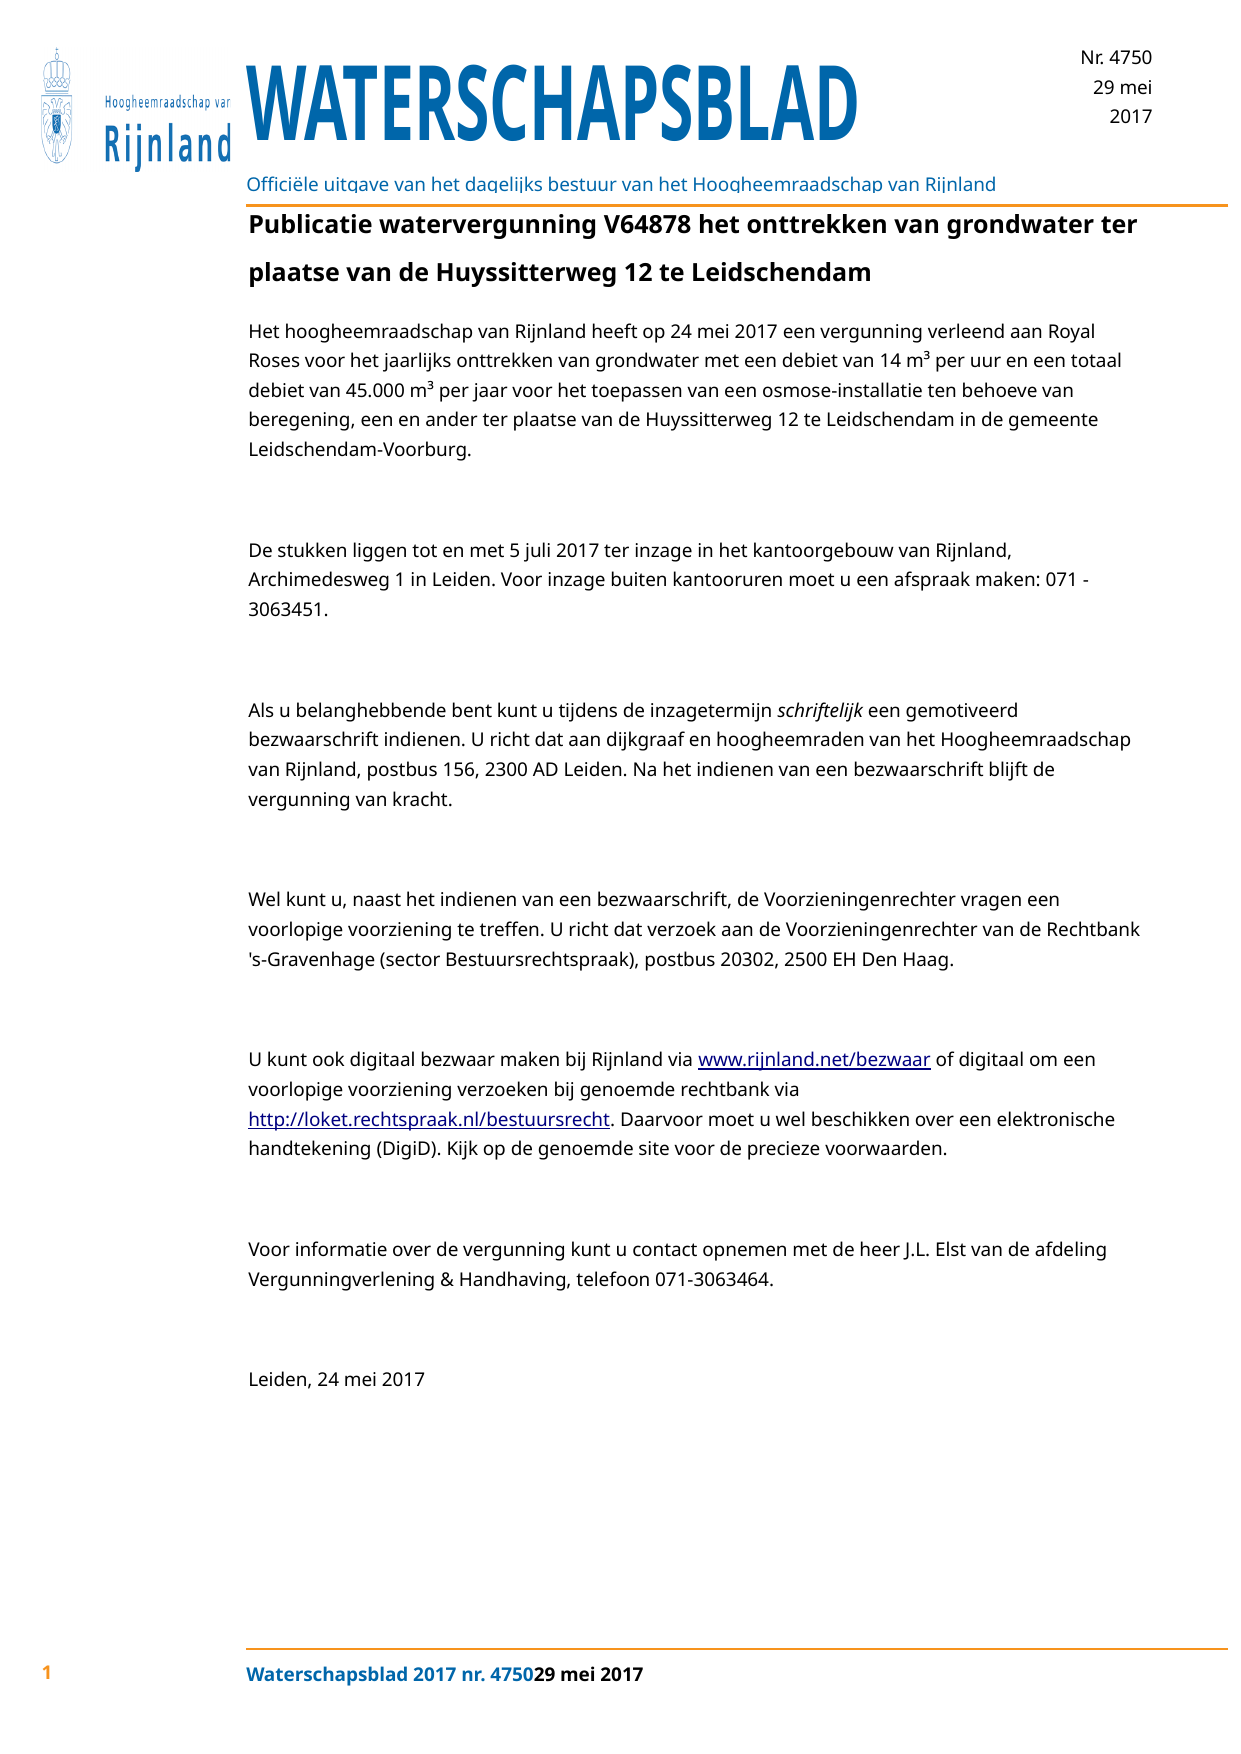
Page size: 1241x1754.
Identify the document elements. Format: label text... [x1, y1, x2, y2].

text U kunt ook digitaal bezwaar maken bij Rijnland via www.rijnland.net/bezwaar of digitaal om een voorlopige voorziening verzoeken bij genoemde rechtbank via http://loket.rechtspraak.nl/bestuursrecht. Daarvoor moet u wel beschikken over een elektronische handtekening (DigiD). Kijk op de genoemde site voor de precieze voorwaarden. [248, 1047, 1152, 1161]
text Het hoogheemraadschap van Rijnland heeft op 24 mei 2017 een vergunning verleend aan Royal Roses voor het jaarlijks onttrekken van grondwater met een debiet van 14 m³ per uur en een totaal debiet van 45.000 m³ per jaar voor het toepassen van een osmose-installatie ten behoeve van beregening, een en ander ter plaatse van de Huyssitterweg 12 te Leidschendam in de gemeente Leidschendam-Voorburg. [248, 318, 1152, 462]
text Wel kunt u, naast het indienen van een bezwaarschrift, de Voorzieningenrechter vragen een voorlopige voorziening te treffen. U richt dat verzoek aan de Voorzieningenrechter van de Rechtbank 's-Gravenhage (sector Bestuursrechtspraak), postbus 20302, 2500 EH Den Haag. [248, 887, 1152, 972]
picture [41, 47, 231, 172]
text Leiden, 24 mei 2017 [248, 1367, 1152, 1392]
text Publicatie watervergunning V64878 het onttrekken van grondwater ter plaatse van de Huyssitterweg 12 te Leidschendam [248, 207, 1152, 288]
text Als u belanghebbende bent kunt u tijdens de inzagetermijn schriftelijk een gemotiveerd bezwaarschrift indienen. U richt dat aan dijkgraaf en hoogheemraden van het Hoogheemraadschap van Rijnland, postbus 156, 2300 AD Leiden. Na het indienen van een bezwaarschrift blijft de vergunning van kracht. [248, 697, 1152, 812]
text Voor informatie over de vergunning kunt u contact opnemen met de heer J.L. Elst van de afdeling Vergunningverlening & Handhaving, telefoon 071-3063464. [248, 1236, 1152, 1292]
text De stukken liggen tot en met 5 juli 2017 ter inzage in het kantoorgebouw van Rijnland, Archimedesweg 1 in Leiden. Voor inzage buiten kantooruren moet u een afspraak maken: 071 - 3063451. [248, 537, 1152, 622]
